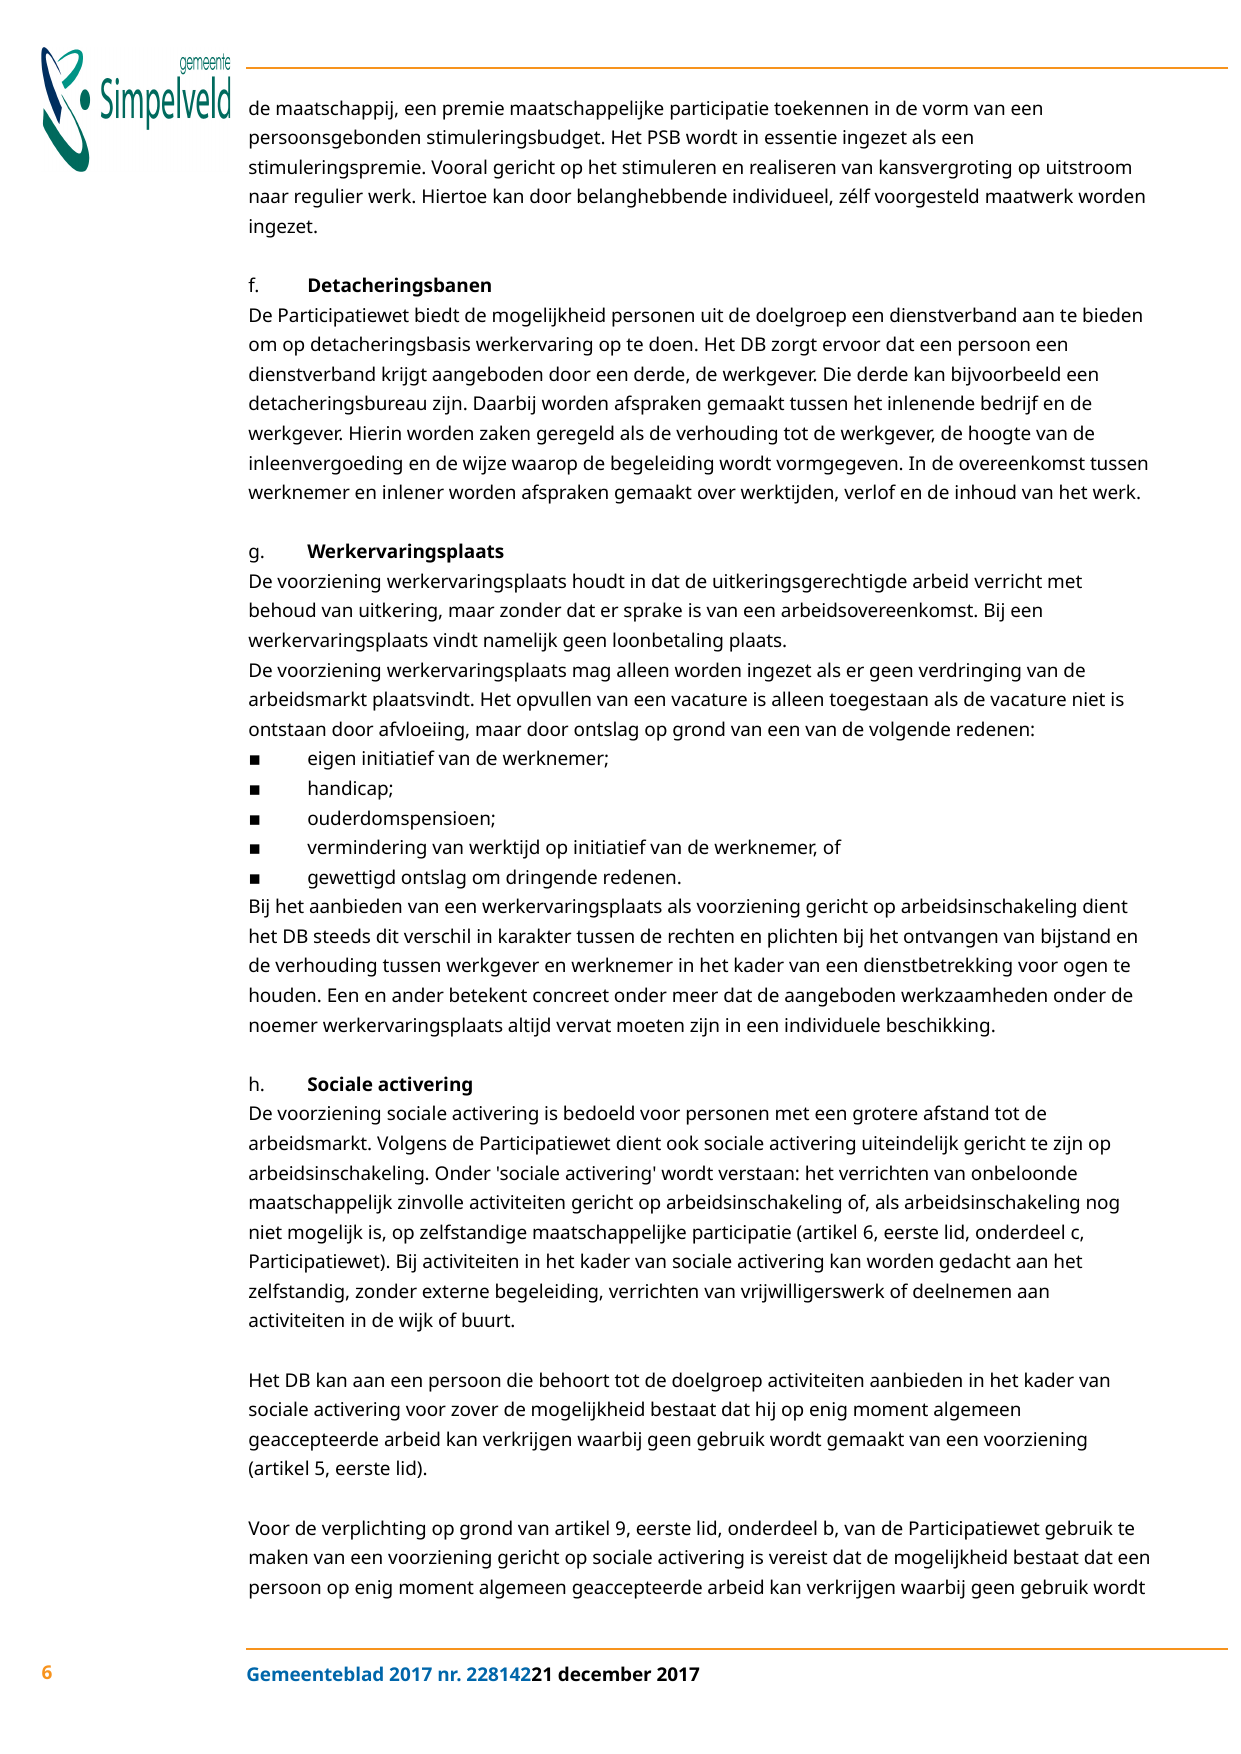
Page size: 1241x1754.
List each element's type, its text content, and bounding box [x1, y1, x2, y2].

text Bij het aanbieden van een werkervaringsplaats als voorziening gericht op arbeidsinschakeling dient het DB steeds dit verschil in karakter tussen de rechten en plichten bij het ontvangen van bijstand en de verhouding tussen werkgever en werknemer in het kader van een dienstbetrekking voor ogen te houden. Een en ander betekent concreet onder meer dat de aangeboden werkzaamheden onder de noemer werkervaringsplaats altijd vervat moeten zijn in een individuele beschikking. [248, 893, 1152, 1038]
text Voor de verplichting op grond van artikel 9, eerste lid, onderdeel b, van de Participatiewet gebruik te maken van een voorziening gericht op sociale activering is vereist dat de mogelijkheid bestaat dat een persoon op enig moment algemeen geaccepteerde arbeid kan verkrijgen waarbij geen gebruik wordt [248, 1515, 1152, 1600]
list eigen initiatief van de werknemer; [248, 746, 1152, 771]
picture [41, 47, 231, 172]
text De voorziening werkervaringsplaats houdt in dat de uitkeringsgerechtigde arbeid verricht met behoud van uitkering, maar zonder dat er sprake is van een arbeidsovereenkomst. Bij een werkervaringsplaats vindt namelijk geen loonbetaling plaats. [248, 568, 1152, 653]
list Sociale activering [248, 1071, 1152, 1097]
list vermindering van werktijd op initiatief van de werknemer, of [248, 834, 1152, 860]
list Detacheringsbanen [248, 272, 1152, 298]
list ouderdomspensioen; [248, 805, 1152, 831]
list handicap; [248, 775, 1152, 801]
text Het DB kan aan een persoon die behoort tot de doelgroep activiteiten aanbieden in het kader van sociale activering voor zover de mogelijkheid bestaat dat hij op enig moment algemeen geaccepteerde arbeid kan verkrijgen waarbij geen gebruik wordt gemaakt van een voorziening (artikel 5, eerste lid). [248, 1367, 1152, 1481]
text De voorziening werkervaringsplaats mag alleen worden ingezet als er geen verdringing van de arbeidsmarkt plaatsvindt. Het opvullen van een vacature is alleen toegestaan als de vacature niet is ontstaan door afvloeiing, maar door ontslag op grond van een van de volgende redenen: [248, 657, 1152, 742]
list Werkervaringsplaats [248, 538, 1152, 564]
text De voorziening sociale activering is bedoeld voor personen met een grotere afstand tot de arbeidsmarkt. Volgens de Participatiewet dient ook sociale activering uiteindelijk gericht te zijn op arbeidsinschakeling. Onder 'sociale activering' wordt verstaan: het verrichten van onbeloonde maatschappelijk zinvolle activiteiten gericht op arbeidsinschakeling of, als arbeidsinschakeling nog niet mogelijk is, op zelfstandige maatschappelijke participatie (artikel 6, eerste lid, onderdeel c, Participatiewet). Bij activiteiten in het kader van sociale activering kan worden gedacht aan het zelfstandig, zonder externe begeleiding, verrichten van vrijwilligerswerk of deelnemen aan activiteiten in de wijk of buurt. [248, 1101, 1152, 1333]
text De Participatiewet biedt de mogelijkheid personen uit de doelgroep een dienstverband aan te bieden om op detacheringsbasis werkervaring op te doen. Het DB zorgt ervoor dat een persoon een dienstverband krijgt aangeboden door een derde, de werkgever. Die derde kan bijvoorbeeld een detacheringsbureau zijn. Daarbij worden afspraken gemaakt tussen het inlenende bedrijf en de werkgever. Hierin worden zaken geregeld als de verhouding tot de werkgever, de hoogte van de inleenvergoeding en de wijze waarop de begeleiding wordt vormgegeven. In de overeenkomst tussen werknemer en inlener worden afspraken gemaakt over werktijden, verlof en de inhoud van het werk. [248, 302, 1152, 505]
text de maatschappij, een premie maatschappelijke participatie toekennen in de vorm van een persoonsgebonden stimuleringsbudget. Het PSB wordt in essentie ingezet als een stimuleringspremie. Vooral gericht op het stimuleren en realiseren van kansvergroting op uitstroom naar regulier werk. Hiertoe kan door belanghebbende individueel, zélf voorgesteld maatwerk worden ingezet. [248, 95, 1152, 239]
list gewettigd ontslag om dringende redenen. [248, 864, 1152, 890]
